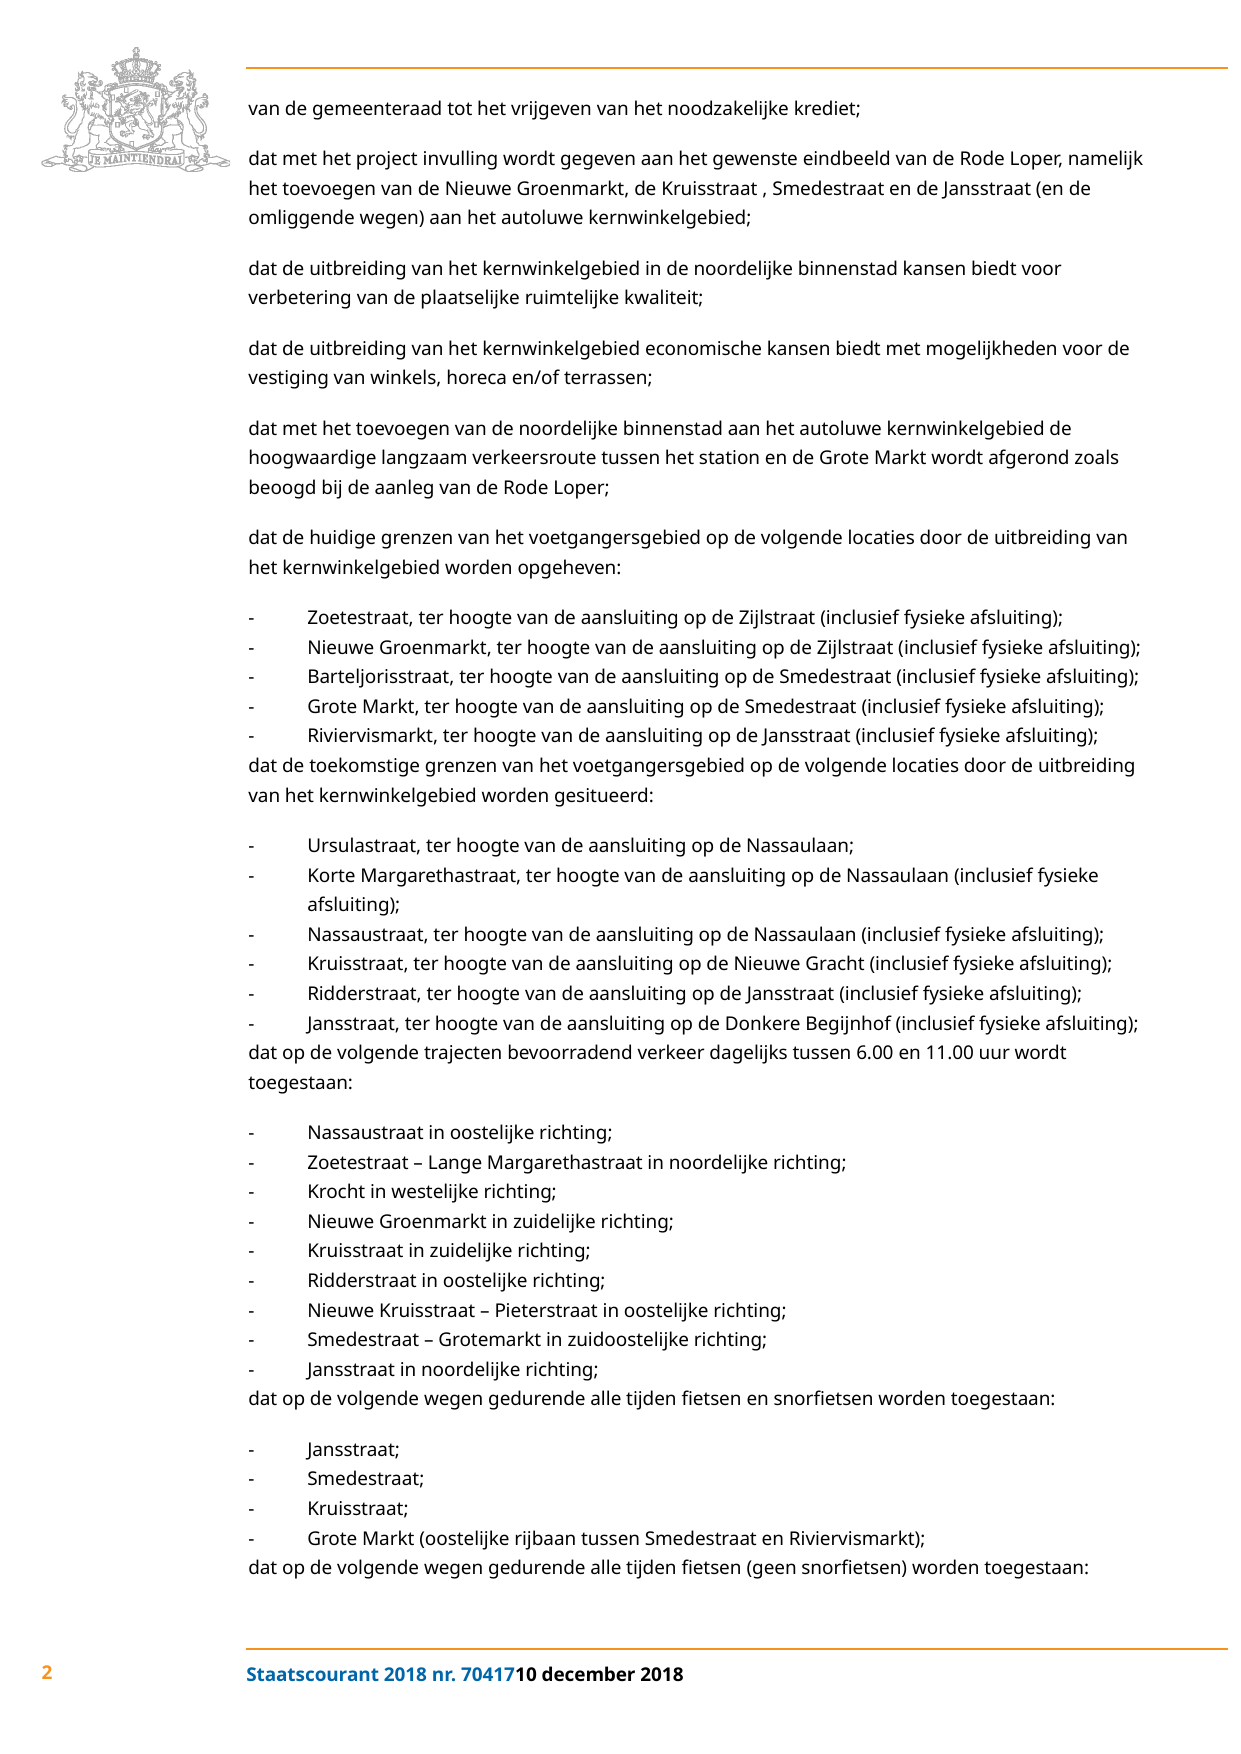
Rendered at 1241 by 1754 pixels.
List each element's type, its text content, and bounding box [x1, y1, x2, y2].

text dat de uitbreiding van het kernwinkelgebied economische kansen biedt met mogelijkheden voor de vestiging van winkels, horeca en/of terrassen; [248, 335, 1152, 390]
list Ridderstraat, ter hoogte van de aansluiting op de Jansstraat (inclusief fysieke afsluiting); [248, 980, 1152, 1006]
list Grote Markt, ter hoogte van de aansluiting op de Smedestraat (inclusief fysieke afsluiting); [248, 693, 1152, 719]
list Kruisstraat in zuidelijke richting; [248, 1238, 1152, 1263]
list Korte Margarethastraat, ter hoogte van de aansluiting op de Nassaulaan (inclusief fysieke afsluiting); [248, 862, 1152, 917]
text dat de uitbreiding van het kernwinkelgebied in de noordelijke binnenstad kansen biedt voor verbetering van de plaatselijke ruimtelijke kwaliteit; [248, 255, 1152, 310]
list Kruisstraat; [248, 1495, 1152, 1521]
list Nieuwe Kruisstraat – Pieterstraat in oostelijke richting; [248, 1297, 1152, 1323]
picture [41, 47, 231, 172]
list Grote Markt (oostelijke rijbaan tussen Smedestraat en Riviervismarkt); [248, 1525, 1152, 1551]
list Zoetestraat – Lange Margarethastraat in noordelijke richting; [248, 1149, 1152, 1175]
list Nassaustraat, ter hoogte van de aansluiting op de Nassaulaan (inclusief fysieke afsluiting); [248, 921, 1152, 947]
text dat de huidige grenzen van het voetgangersgebied op de volgende locaties door de uitbreiding van het kernwinkelgebied worden opgeheven: [248, 524, 1152, 580]
text dat met het toevoegen van de noordelijke binnenstad aan het autoluwe kernwinkelgebied de hoogwaardige langzaam verkeersroute tussen het station en de Grote Markt wordt afgerond zoals beoogd bij de aanleg van de Rode Loper; [248, 415, 1152, 500]
list Jansstraat, ter hoogte van de aansluiting op de Donkere Begijnhof (inclusief fysieke afsluiting); [248, 1010, 1152, 1036]
text dat op de volgende trajecten bevoorradend verkeer dagelijks tussen 6.00 en 11.00 uur wordt toegestaan: [248, 1039, 1152, 1095]
list Nieuwe Groenmarkt, ter hoogte van de aansluiting op de Zijlstraat (inclusief fysieke afsluiting); [248, 634, 1152, 660]
list Nassaustraat in oostelijke richting; [248, 1119, 1152, 1145]
text dat op de volgende wegen gedurende alle tijden fietsen (geen snorfietsen) worden toegestaan: [248, 1554, 1152, 1580]
list Riviervismarkt, ter hoogte van de aansluiting op de Jansstraat (inclusief fysieke afsluiting); [248, 723, 1152, 748]
text dat de toekomstige grenzen van het voetgangersgebied op de volgende locaties door de uitbreiding van het kernwinkelgebied worden gesitueerd: [248, 752, 1152, 808]
list Jansstraat in noordelijke richting; [248, 1356, 1152, 1382]
list Kruisstraat, ter hoogte van de aansluiting op de Nieuwe Gracht (inclusief fysieke afsluiting); [248, 951, 1152, 976]
list Smedestraat – Grotemarkt in zuidoostelijke richting; [248, 1326, 1152, 1352]
text dat op de volgende wegen gedurende alle tijden fietsen en snorfietsen worden toegestaan: [248, 1386, 1152, 1411]
list Ridderstraat in oostelijke richting; [248, 1267, 1152, 1293]
text dat met het project invulling wordt gegeven aan het gewenste eindbeeld van de Rode Loper, namelijk het toevoegen van de Nieuwe Groenmarkt, de Kruisstraat , Smedestraat en de Jansstraat (en de omliggende wegen) aan het autoluwe kernwinkelgebied; [248, 145, 1152, 230]
list Nieuwe Groenmarkt in zuidelijke richting; [248, 1208, 1152, 1234]
list Zoetestraat, ter hoogte van de aansluiting op de Zijlstraat (inclusief fysieke afsluiting); [248, 604, 1152, 630]
list Barteljorisstraat, ter hoogte van de aansluiting op de Smedestraat (inclusief fysieke afsluiting); [248, 663, 1152, 689]
list Smedestraat; [248, 1466, 1152, 1491]
list Jansstraat; [248, 1436, 1152, 1462]
text van de gemeenteraad tot het vrijgeven van het noodzakelijke krediet; [248, 95, 1152, 121]
list Ursulastraat, ter hoogte van de aansluiting op de Nassaulaan; [248, 832, 1152, 858]
list Krocht in westelijke richting; [248, 1178, 1152, 1204]
